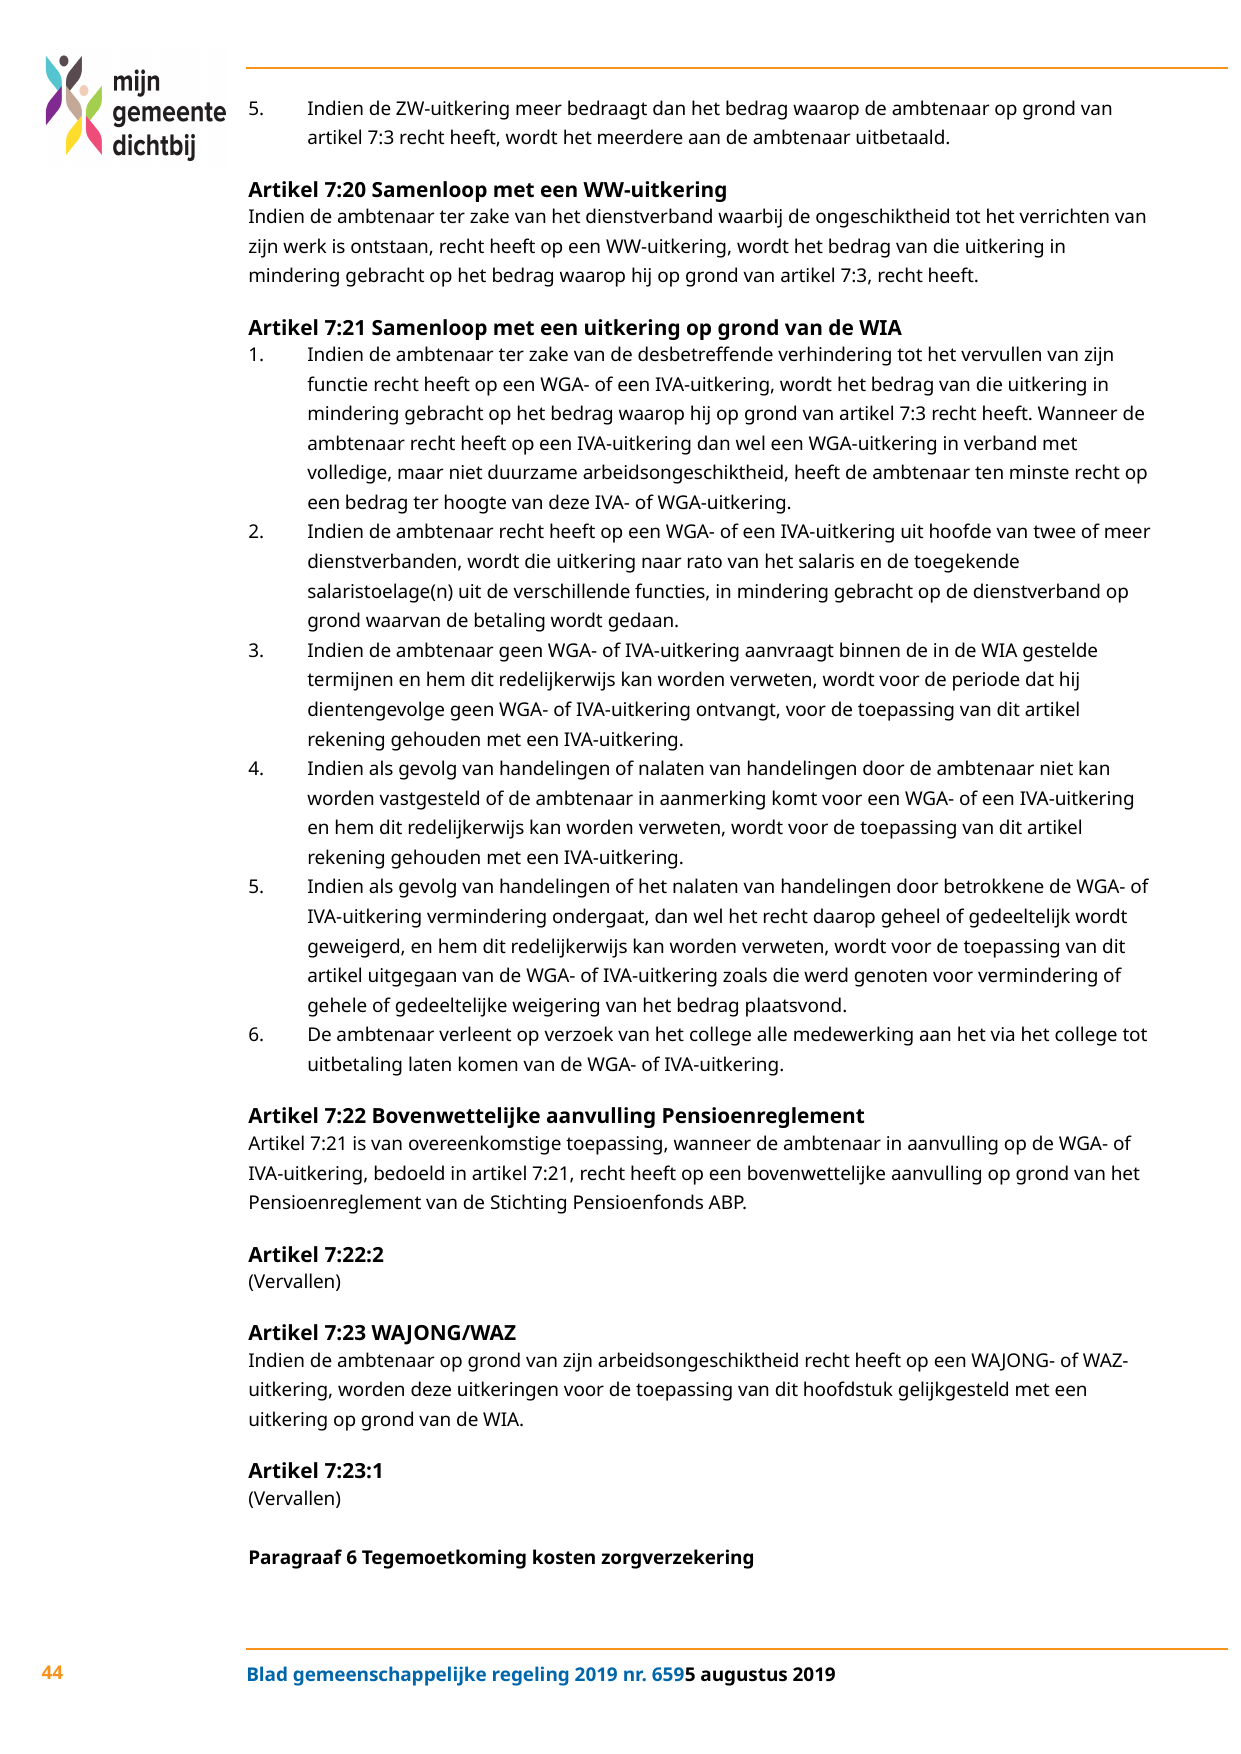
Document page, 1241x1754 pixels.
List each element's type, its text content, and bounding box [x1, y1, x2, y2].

list Indien de ZW-uitkering meer bedraagt dan het bedrag waarop de ambtenaar op grond van artikel 7:3 recht heeft, wordt het meerdere aan de ambtenaar uitbetaald. [248, 95, 1152, 150]
text Paragraaf 6 Tegemoetkoming kosten zorgverzekering [248, 1544, 1152, 1570]
text Artikel 7:21 is van overeenkomstige toepassing, wanneer de ambtenaar in aanvulling op de WGA- of IVA-uitkering, bedoeld in artikel 7:21, recht heeft op een bovenwettelijke aanvulling op grond van het Pensioenreglement van de Stichting Pensioenfonds ABP. [248, 1130, 1152, 1215]
text Indien de ambtenaar op grond van zijn arbeidsongeschiktheid recht heeft op een WAJONG- of WAZ-uitkering, worden deze uitkeringen voor de toepassing van dit hoofdstuk gelijkgesteld met een uitkering op grond van de WIA. [248, 1347, 1152, 1432]
list Indien als gevolg van handelingen of nalaten van handelingen door de ambtenaar niet kan worden vastgesteld of de ambtenaar in aanmerking komt voor een WGA- of een IVA-uitkering en hem dit redelijkerwijs kan worden verweten, wordt voor de toepassing van dit artikel rekening gehouden met een IVA-uitkering. [248, 755, 1152, 870]
list De ambtenaar verleent op verzoek van het college alle medewerking aan het via het college tot uitbetaling laten komen van de WGA- of IVA-uitkering. [248, 1022, 1152, 1077]
text Artikel 7:22:2 [248, 1240, 1152, 1268]
text Artikel 7:21 Samenloop met een uitkering op grond van de WIA [248, 313, 1152, 341]
picture [41, 47, 231, 172]
text Artikel 7:23 WAJONG/WAZ [248, 1318, 1152, 1347]
text (Vervallen) [248, 1268, 1152, 1294]
list Indien de ambtenaar ter zake van de desbetreffende verhindering tot het vervullen van zijn functie recht heeft op een WGA- of een IVA-uitkering, wordt het bedrag van die uitkering in mindering gebracht op het bedrag waarop hij op grond van artikel 7:3 recht heeft. Wanneer de ambtenaar recht heeft op een IVA-uitkering dan wel een WGA-uitkering in verband met volledige, maar niet duurzame arbeidsongeschiktheid, heeft de ambtenaar ten minste recht op een bedrag ter hoogte van deze IVA- of WGA-uitkering. [248, 341, 1152, 515]
list Indien de ambtenaar recht heeft op een WGA- of een IVA-uitkering uit hoofde van twee of meer dienstverbanden, wordt die uitkering naar rato van het salaris en de toegekende salaristoelage(n) uit de verschillende functies, in mindering gebracht op de dienstverband op grond waarvan de betaling wordt gedaan. [248, 519, 1152, 633]
text Indien de ambtenaar ter zake van het dienstverband waarbij de ongeschiktheid tot het verrichten van zijn werk is ontstaan, recht heeft op een WW-uitkering, wordt het bedrag van die uitkering in mindering gebracht op het bedrag waarop hij op grond van artikel 7:3, recht heeft. [248, 203, 1152, 288]
list Indien de ambtenaar geen WGA- of IVA-uitkering aanvraagt binnen de in de WIA gestelde termijnen en hem dit redelijkerwijs kan worden verweten, wordt voor de periode dat hij dientengevolge geen WGA- of IVA-uitkering ontvangt, voor de toepassing van dit artikel rekening gehouden met een IVA-uitkering. [248, 637, 1152, 752]
list Indien als gevolg van handelingen of het nalaten van handelingen door betrokkene de WGA- of IVA-uitkering vermindering ondergaat, dan wel het recht daarop geheel of gedeeltelijk wordt geweigerd, en hem dit redelijkerwijs kan worden verweten, wordt voor de toepassing van dit artikel uitgegaan van de WGA- of IVA-uitkering zoals die werd genoten voor vermindering of gehele of gedeeltelijke weigering van het bedrag plaatsvond. [248, 874, 1152, 1018]
text (Vervallen) [248, 1485, 1152, 1511]
text Artikel 7:22 Bovenwettelijke aanvulling Pensioenreglement [248, 1102, 1152, 1130]
text Artikel 7:23:1 [248, 1457, 1152, 1485]
text Artikel 7:20 Samenloop met een WW-uitkering [248, 175, 1152, 203]
